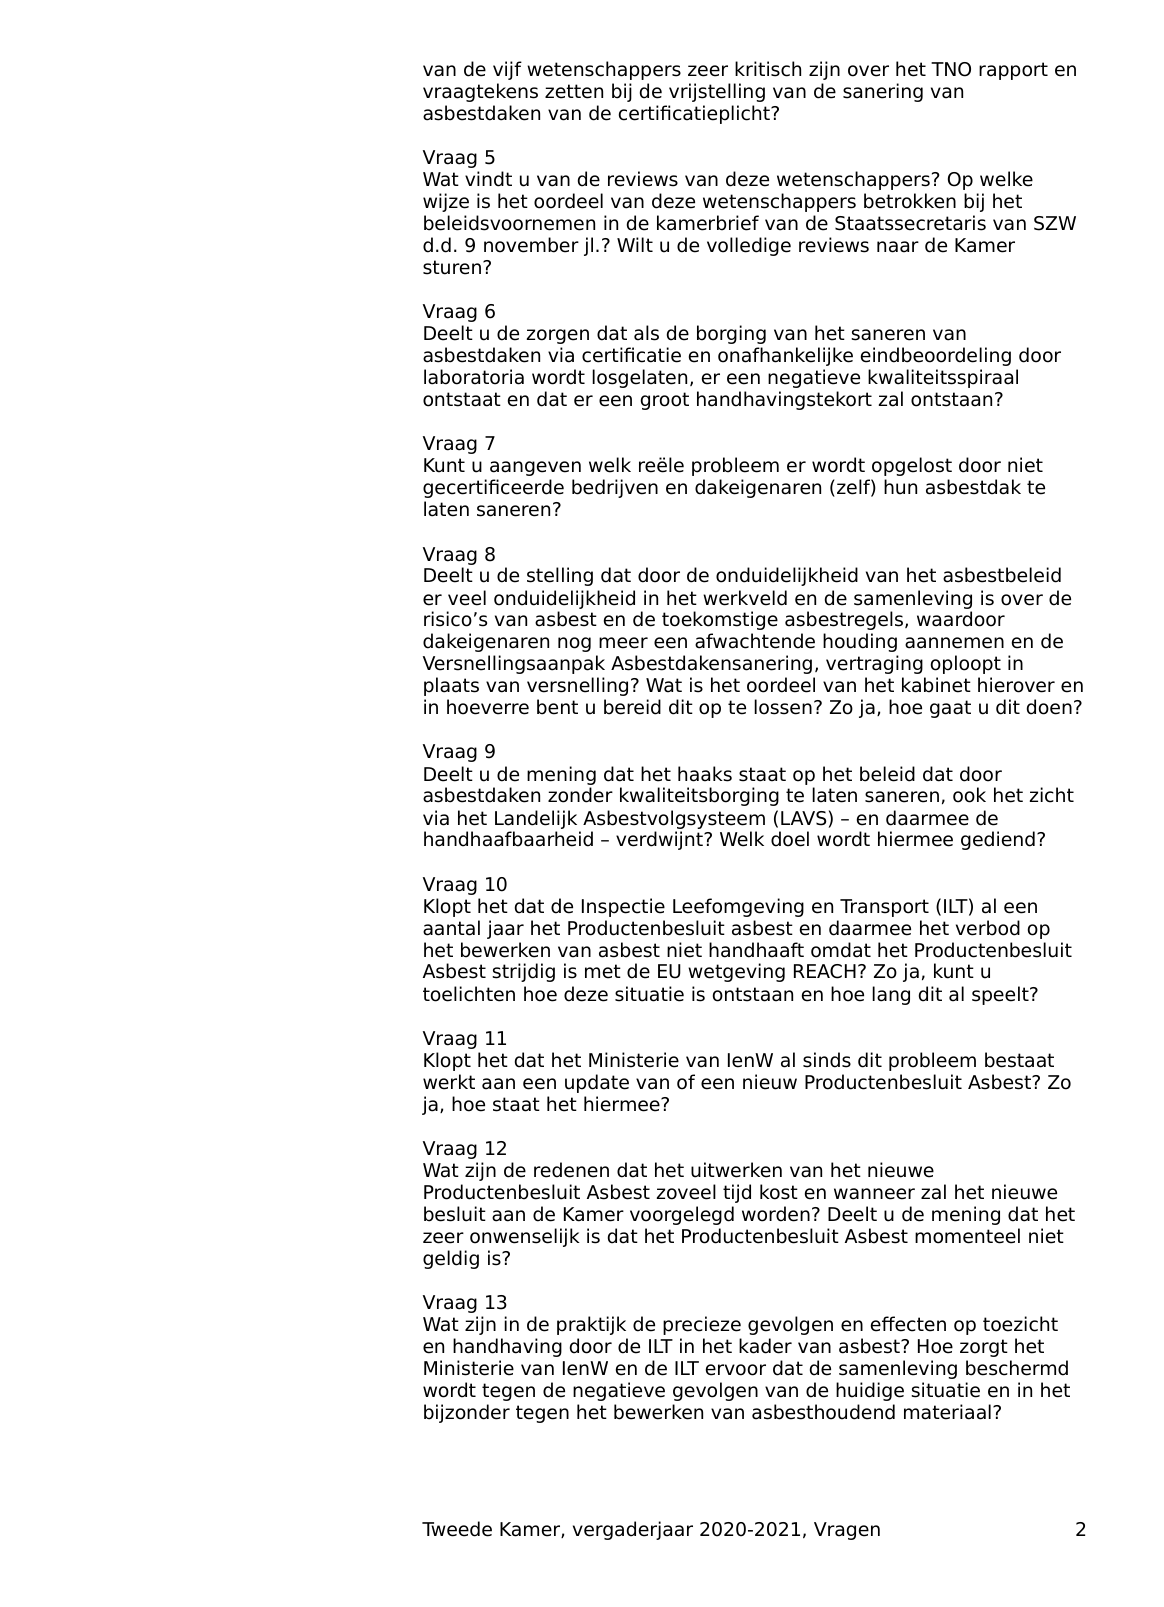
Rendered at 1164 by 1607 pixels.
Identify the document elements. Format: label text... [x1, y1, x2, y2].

text Wat zijn in de praktijk de precieze gevolgen en effecten op toezicht en handhaving door de ILT in het kader van asbest? Hoe zorgt het Ministerie van IenW en de ILT ervoor dat de samenleving beschermd wordt tegen de negatieve gevolgen van de huidige situatie en in het bijzonder tegen het bewerken van asbesthoudend materiaal? [422, 1314, 1087, 1424]
text Deelt u de mening dat het haaks staat op het beleid dat door asbestdaken zonder kwaliteitsborging te laten saneren, ook het zicht via het Landelijk Asbestvolgsysteem (LAVS) – en daarmee de handhaafbaarheid – verdwijnt? Welk doel wordt hiermee gediend? [422, 763, 1087, 851]
text Vraag 13 [422, 1292, 1087, 1314]
text Vraag 9 [422, 741, 1087, 763]
text Deelt u de stelling dat door de onduidelijkheid van het asbestbeleid er veel onduidelijkheid in het werkveld en de samenleving is over de risico’s van asbest en de toekomstige asbestregels, waardoor dakeigenaren nog meer een afwachtende houding aannemen en de Versnellingsaanpak Asbestdakensanering, vertraging oploopt in plaats van versnelling? Wat is het oordeel van het kabinet hierover en in hoeverre bent u bereid dit op te lossen? Zo ja, hoe gaat u dit doen? [422, 565, 1087, 719]
text Vraag 12 [422, 1138, 1087, 1160]
text Vraag 10 [422, 873, 1087, 896]
text van de vijf wetenschappers zeer kritisch zijn over het TNO rapport en vraagtekens zetten bij de vrijstelling van de sanering van asbestdaken van de certificatieplicht? [422, 59, 1087, 125]
text Deelt u de zorgen dat als de borging van het saneren van asbestdaken via certificatie en onafhankelijke eindbeoordeling door laboratoria wordt losgelaten, er een negatieve kwaliteitsspiraal ontstaat en dat er een groot handhavingstekort zal ontstaan? [422, 323, 1087, 411]
text Vraag 6 [422, 301, 1087, 323]
text Kunt u aangeven welk reële probleem er wordt opgelost door niet gecertificeerde bedrijven en dakeigenaren (zelf) hun asbestdak te laten saneren? [422, 455, 1087, 521]
text Klopt het dat het Ministerie van IenW al sinds dit probleem bestaat werkt aan een update van of een nieuw Productenbesluit Asbest? Zo ja, hoe staat het hiermee? [422, 1049, 1087, 1116]
text Vraag 7 [422, 433, 1087, 455]
text Vraag 5 [422, 147, 1087, 169]
text Klopt het dat de Inspectie Leefomgeving en Transport (ILT) al een aantal jaar het Productenbesluit asbest en daarmee het verbod op het bewerken van asbest niet handhaaft omdat het Productenbesluit Asbest strijdig is met de EU wetgeving REACH? Zo ja, kunt u toelichten hoe deze situatie is ontstaan en hoe lang dit al speelt? [422, 896, 1087, 1005]
text Wat zijn de redenen dat het uitwerken van het nieuwe Productenbesluit Asbest zoveel tijd kost en wanneer zal het nieuwe besluit aan de Kamer voorgelegd worden? Deelt u de mening dat het zeer onwenselijk is dat het Productenbesluit Asbest momenteel niet geldig is? [422, 1160, 1087, 1269]
text Vraag 8 [422, 543, 1087, 565]
text Vraag 11 [422, 1028, 1087, 1049]
text Wat vindt u van de reviews van deze wetenschappers? Op welke wijze is het oordeel van deze wetenschappers betrokken bij het beleidsvoornemen in de kamerbrief van de Staatssecretaris van SZW d.d. 9 november jl.? Wilt u de volledige reviews naar de Kamer sturen? [422, 169, 1087, 279]
